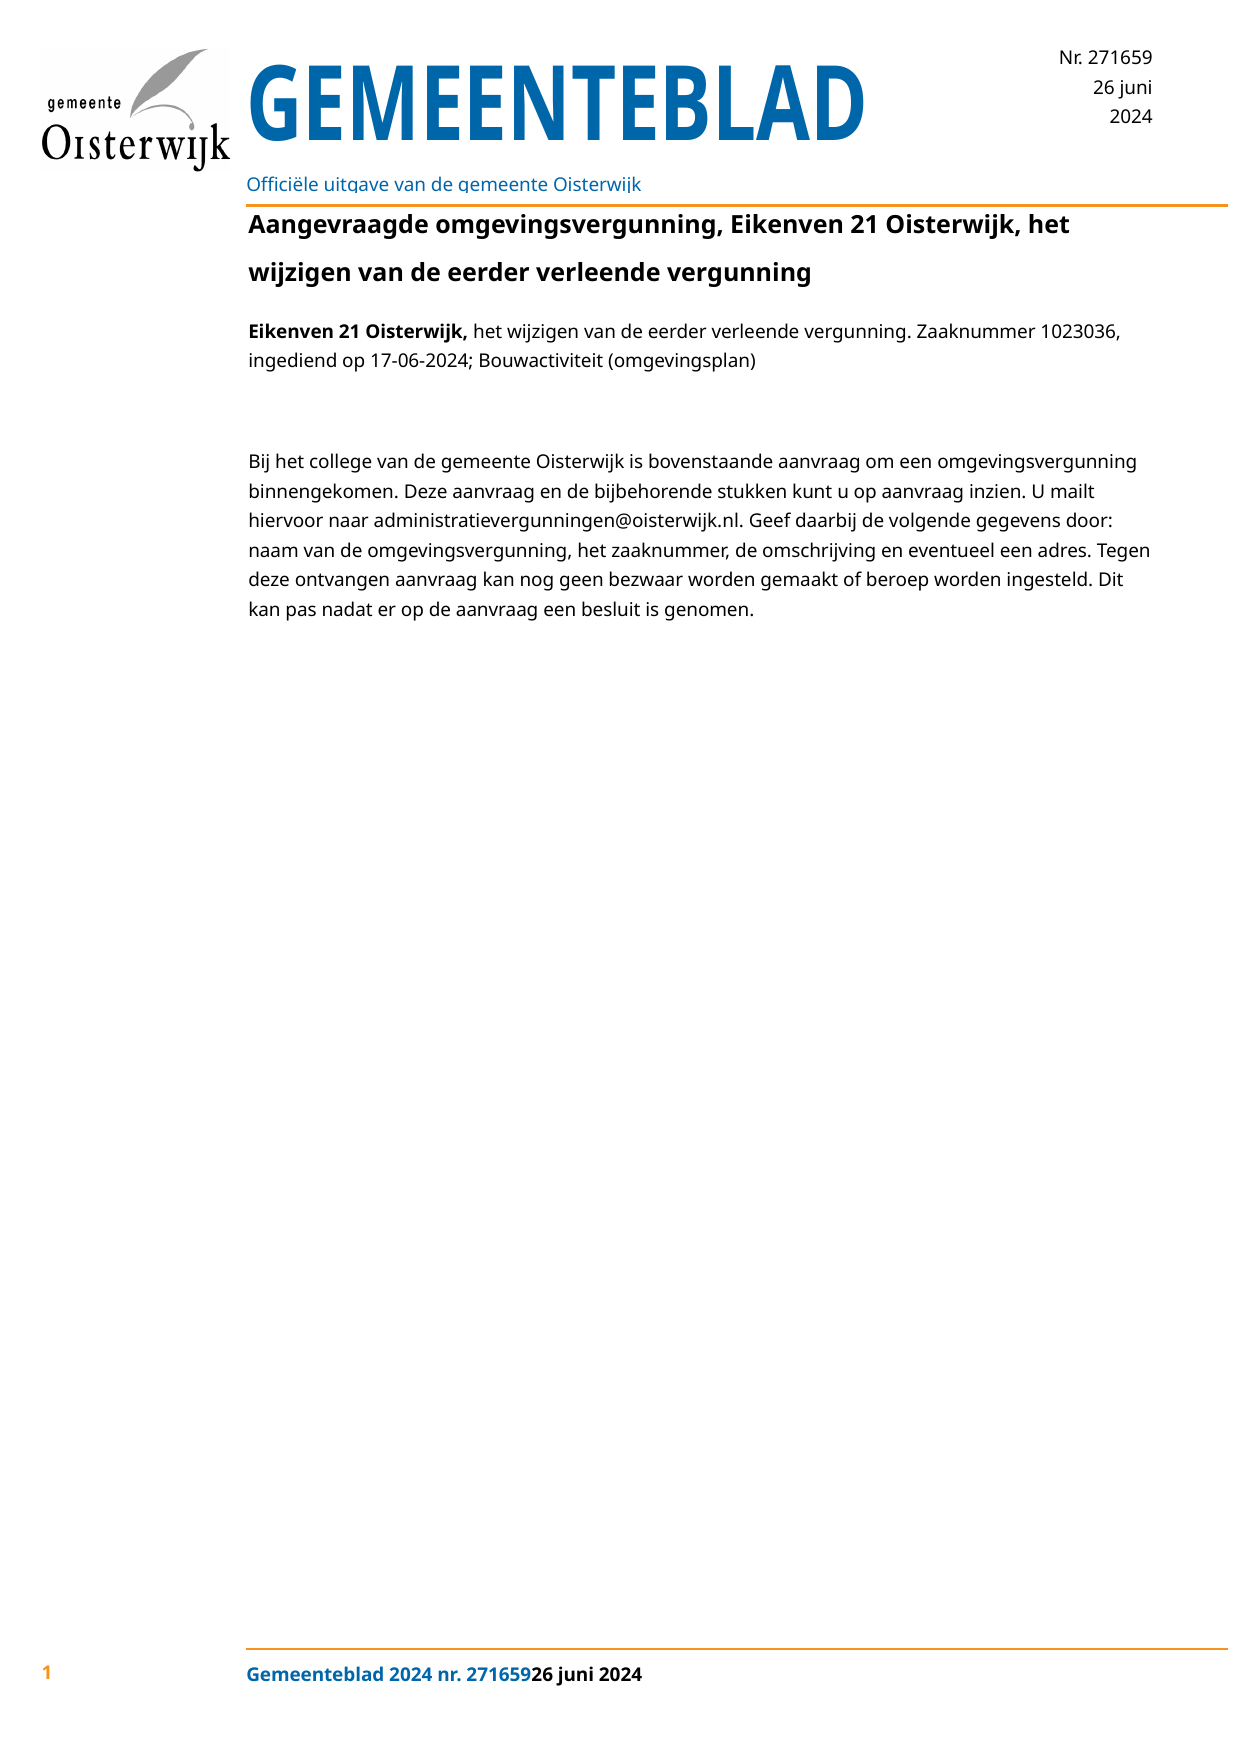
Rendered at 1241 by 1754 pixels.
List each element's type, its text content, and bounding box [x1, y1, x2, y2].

picture [41, 47, 231, 172]
text Eikenven 21 Oisterwijk, het wijzigen van de eerder verleende vergunning. Zaaknummer 1023036, ingediend op 17-06-2024; Bouwactiviteit (omgevingsplan) [248, 318, 1152, 373]
text Bij het college van de gemeente Oisterwijk is bovenstaande aanvraag om een omgevingsvergunning binnengekomen. Deze aanvraag en de bijbehorende stukken kunt u op aanvraag inzien. U mailt hiervoor naar administratievergunningen@oisterwijk.nl. Geef daarbij de volgende gegevens door: naam van de omgevingsvergunning, het zaaknummer, de omschrijving en eventueel een adres. Tegen deze ontvangen aanvraag kan nog geen bezwaar worden gemaakt of beroep worden ingesteld. Dit kan pas nadat er op de aanvraag een besluit is genomen. [248, 448, 1152, 622]
text Aangevraagde omgevingsvergunning, Eikenven 21 Oisterwijk, het wijzigen van de eerder verleende vergunning [248, 207, 1152, 288]
